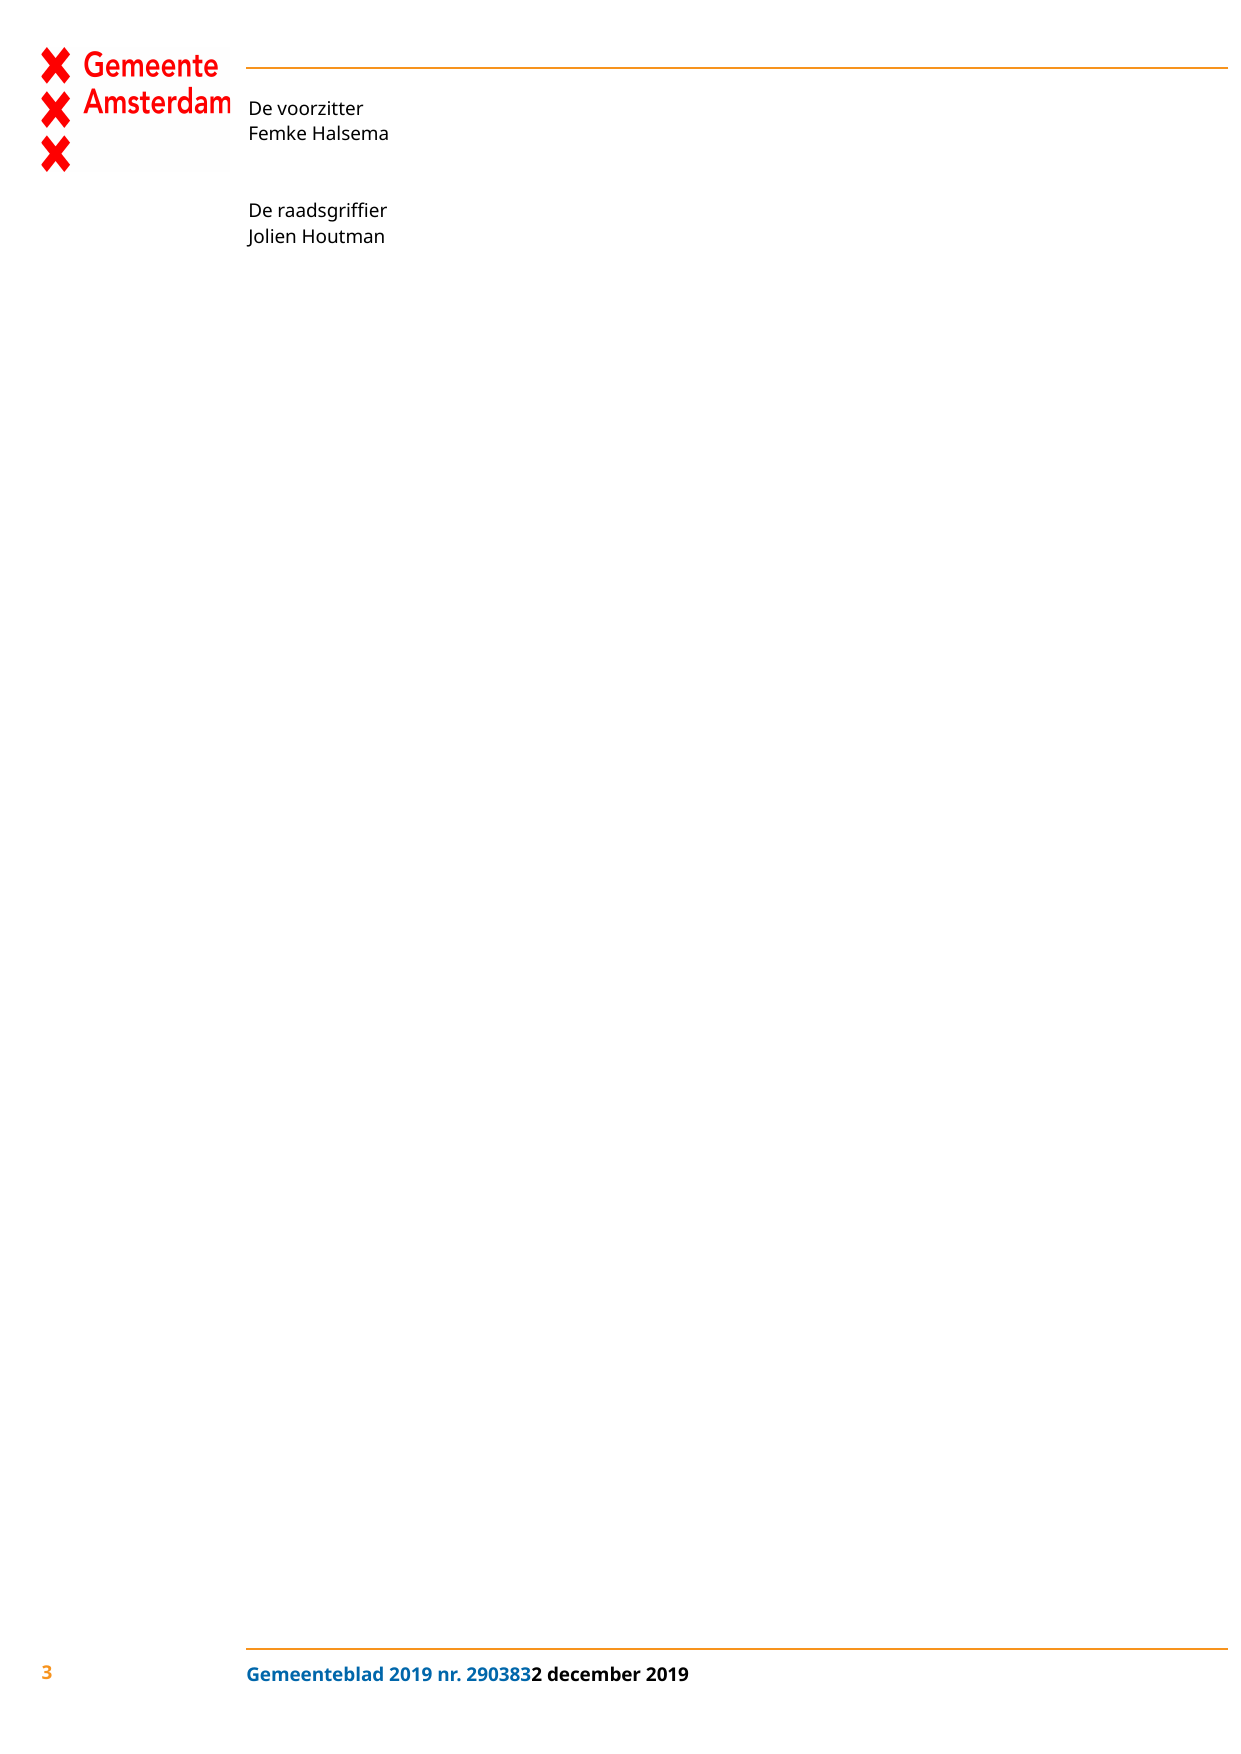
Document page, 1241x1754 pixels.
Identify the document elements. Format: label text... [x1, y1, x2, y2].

picture [41, 47, 231, 172]
text De voorzitter [248, 95, 1152, 121]
text De raadsgriffier [248, 198, 1152, 223]
text Jolien Houtman [248, 223, 1152, 249]
text Femke Halsema [248, 121, 1152, 146]
